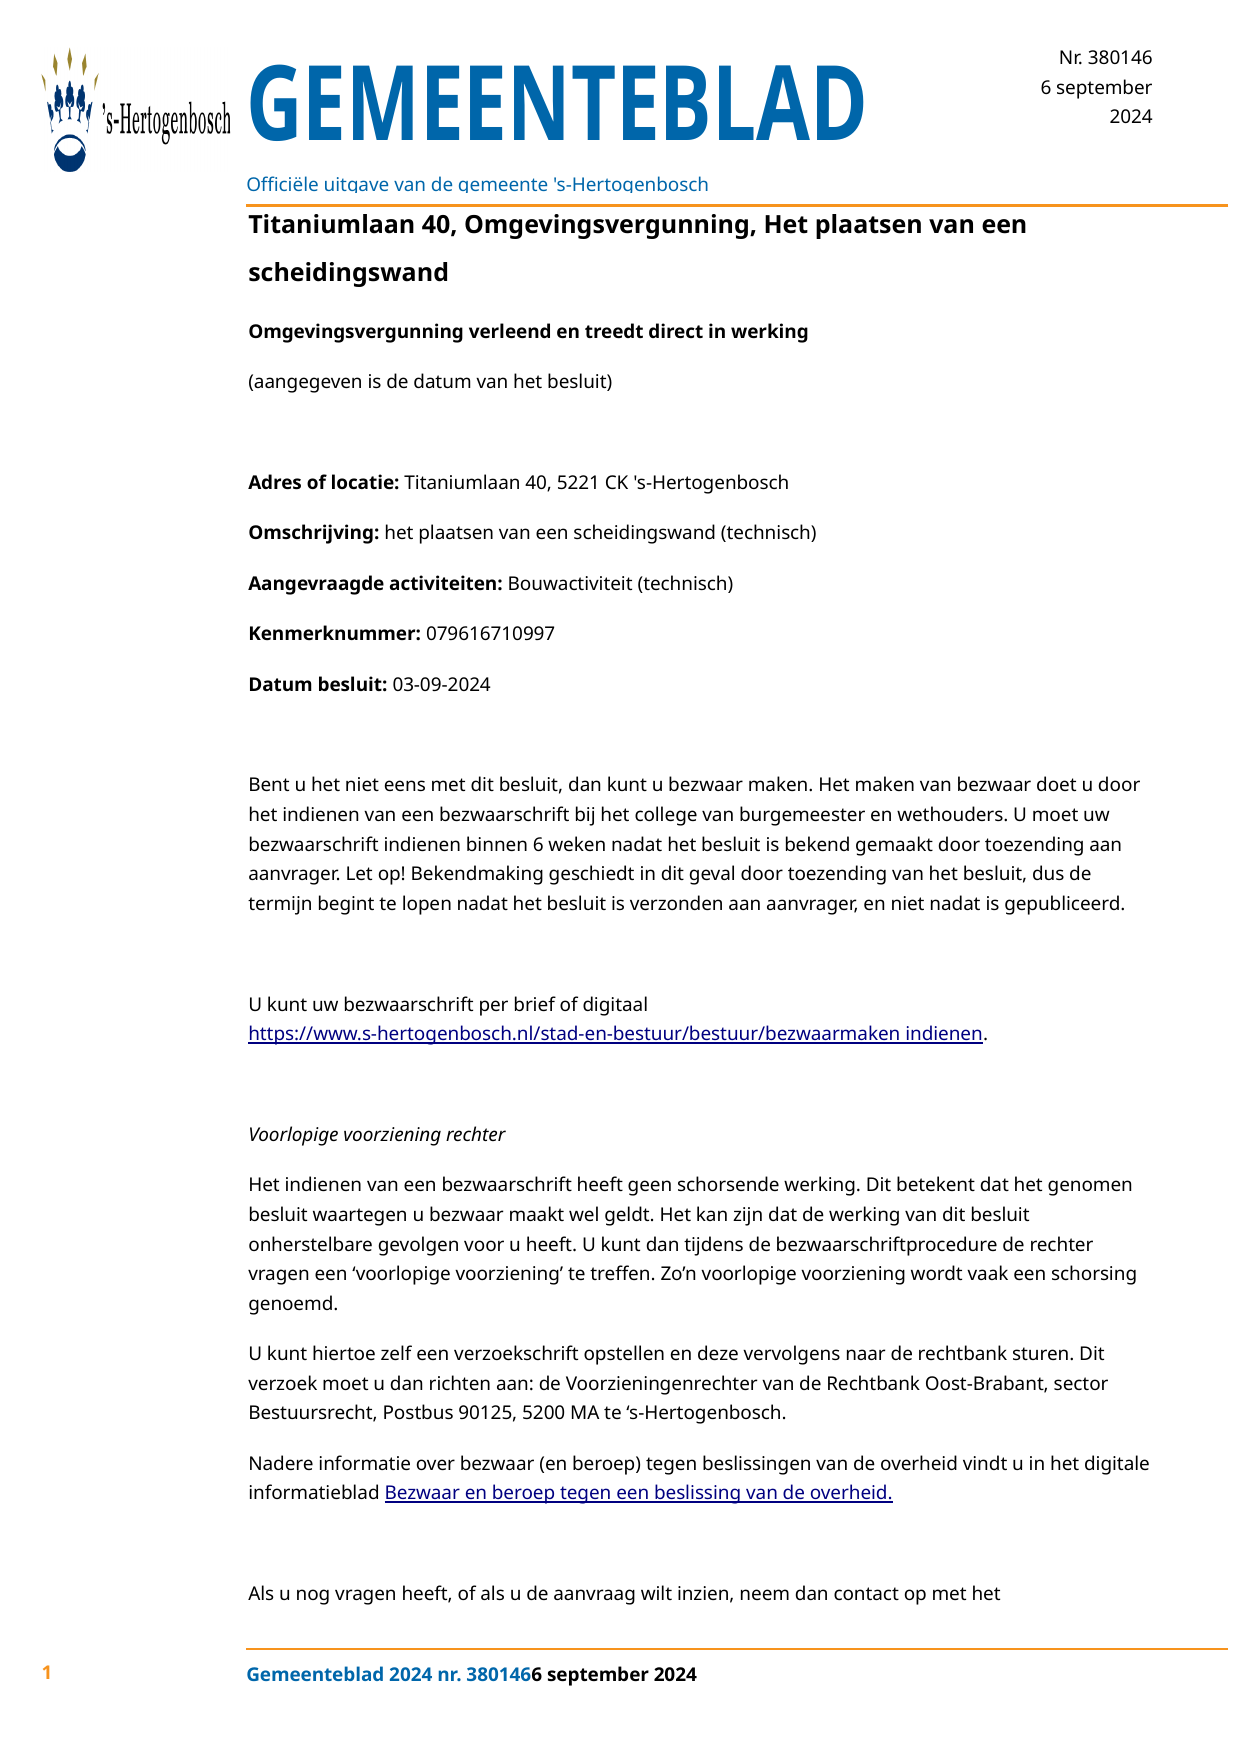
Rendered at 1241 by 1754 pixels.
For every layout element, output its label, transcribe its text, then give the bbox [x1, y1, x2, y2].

text Omschrijving: het plaatsen van een scheidingswand (technisch) [248, 519, 1152, 545]
text (aangegeven is de datum van het besluit) [248, 368, 1152, 394]
text U kunt hiertoe zelf een verzoekschrift opstellen en deze vervolgens naar de rechtbank sturen. Dit verzoek moet u dan richten aan: de Voorzieningenrechter van de Rechtbank Oost-Brabant, sector Bestuursrecht, Postbus 90125, 5200 MA te ‘s-Hertogenbosch. [248, 1340, 1152, 1425]
text Datum besluit: 03-09-2024 [248, 671, 1152, 697]
text Bent u het niet eens met dit besluit, dan kunt u bezwaar maken. Het maken van bezwaar doet u door het indienen van een bezwaarschrift bij het college van burgemeester en wethouders. U moet uw bezwaarschrift indienen binnen 6 weken nadat het besluit is bekend gemaakt door toezending aan aanvrager. Let op! Bekendmaking geschiedt in dit geval door toezending van het besluit, dus de termijn begint te lopen nadat het besluit is verzonden aan aanvrager, en niet nadat is gepubliceerd. [248, 772, 1152, 916]
picture [41, 47, 231, 172]
text Voorlopige voorziening rechter [248, 1121, 1152, 1147]
text Nadere informatie over bezwaar (en beroep) tegen beslissingen van de overheid vindt u in het digitale informatieblad Bezwaar en beroep tegen een beslissing van de overheid. [248, 1450, 1152, 1505]
text Titaniumlaan 40, Omgevingsvergunning, Het plaatsen van een scheidingswand [248, 207, 1152, 288]
text Als u nog vragen heeft, of als u de aanvraag wilt inzien, neem dan contact op met het [248, 1580, 1152, 1606]
text U kunt uw bezwaarschrift per brief of digitaal https://www.s-hertogenbosch.nl/stad-en-bestuur/bestuur/bezwaarmaken indienen. [248, 991, 1152, 1046]
text Aangevraagde activiteiten: Bouwactiviteit (technisch) [248, 570, 1152, 596]
text Adres of locatie: Titaniumlaan 40, 5221 CK 's-Hertogenbosch [248, 469, 1152, 495]
text Kenmerknummer: 079616710997 [248, 620, 1152, 646]
text Het indienen van een bezwaarschrift heeft geen schorsende werking. Dit betekent dat het genomen besluit waartegen u bezwaar maakt wel geldt. Het kan zijn dat de werking van dit besluit onherstelbare gevolgen voor u heeft. U kunt dan tijdens de bezwaarschriftprocedure de rechter vragen een ‘voorlopige voorziening’ te treffen. Zo’n voorlopige voorziening wordt vaak een schorsing genoemd. [248, 1172, 1152, 1316]
text Omgevingsvergunning verleend en treedt direct in werking [248, 318, 1152, 344]
